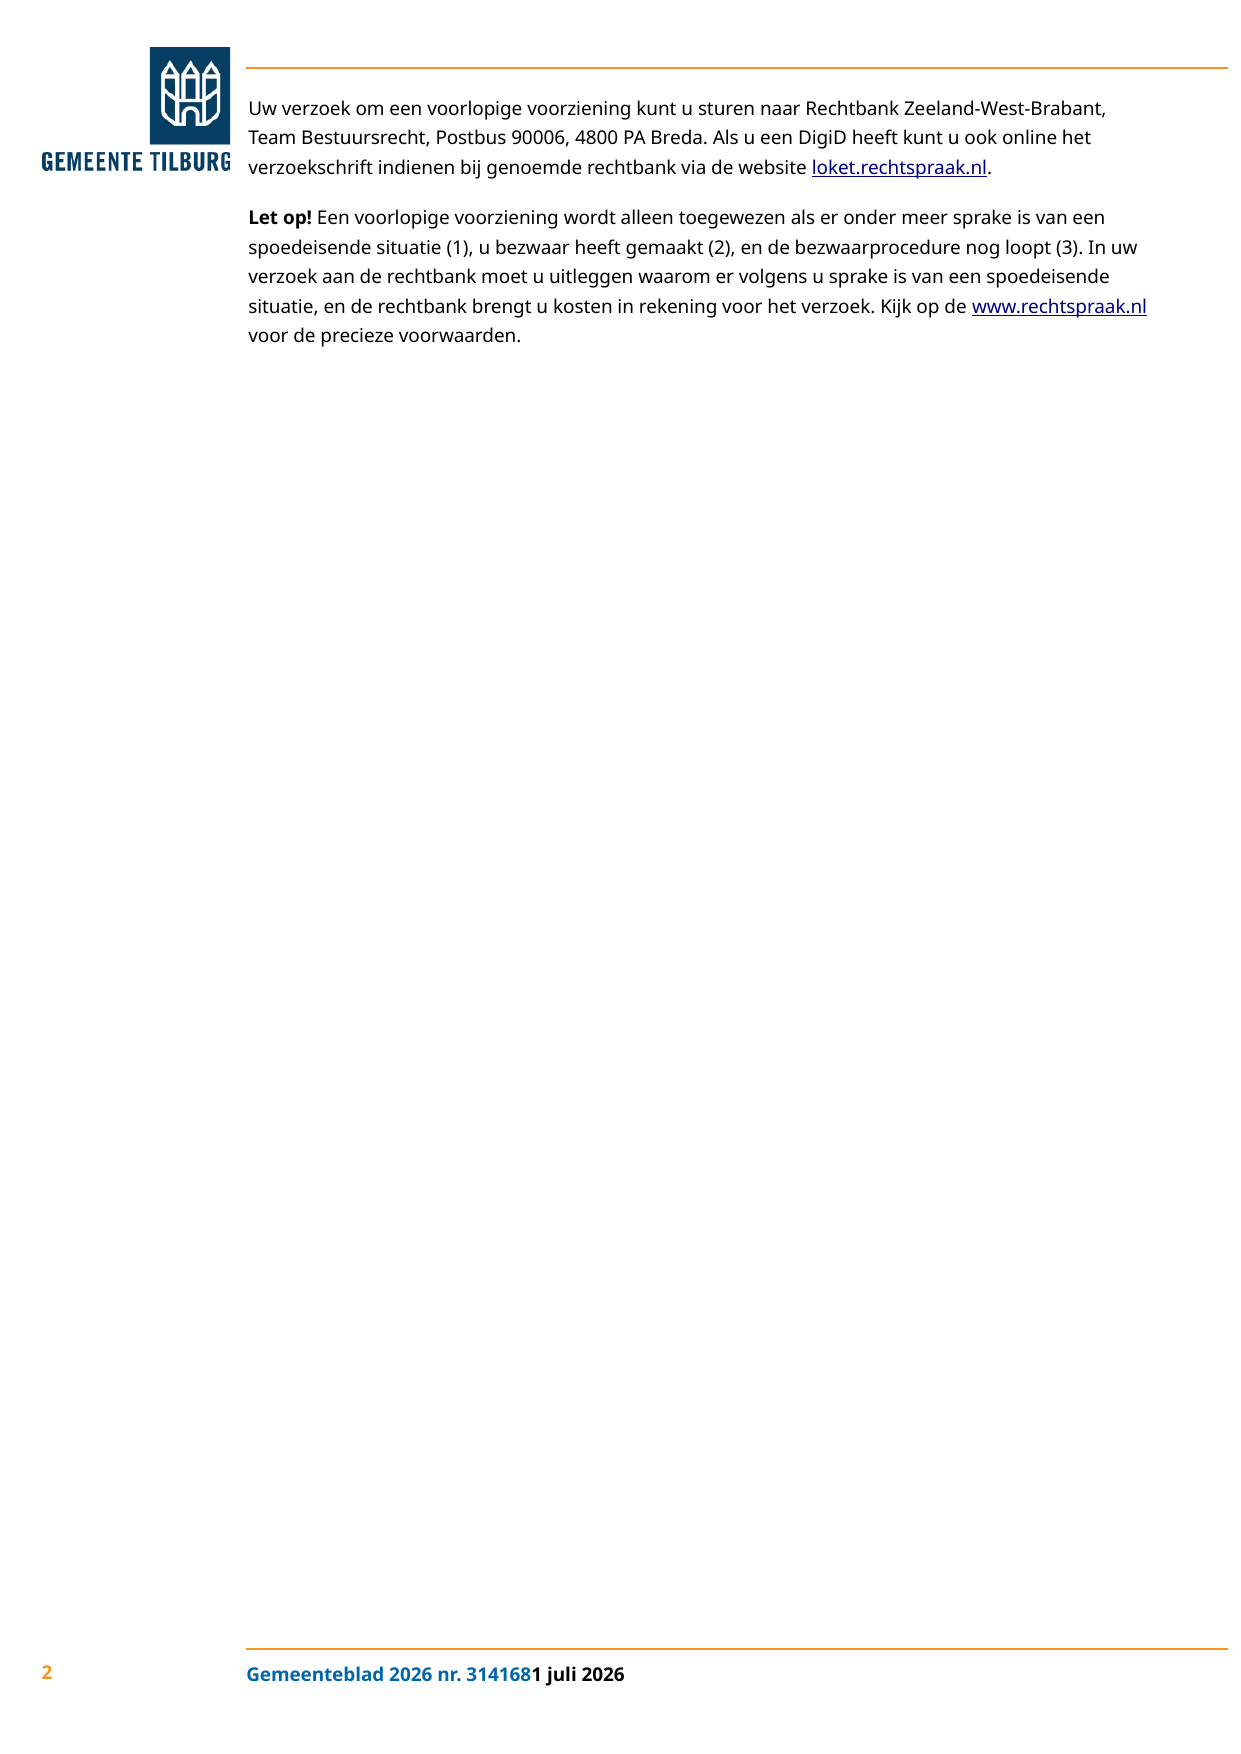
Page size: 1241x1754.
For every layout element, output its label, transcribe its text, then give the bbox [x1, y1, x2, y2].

picture [41, 47, 231, 172]
text Uw verzoek om een voorlopige voorziening kunt u sturen naar Rechtbank Zeeland-West-Brabant, Team Bestuursrecht, Postbus 90006, 4800 PA Breda. Als u een DigiD heeft kunt u ook online het verzoekschrift indienen bij genoemde rechtbank via de website loket.rechtspraak.nl. [248, 95, 1152, 180]
text Let op! Een voorlopige voorziening wordt alleen toegewezen als er onder meer sprake is van een spoedeisende situatie (1), u bezwaar heeft gemaakt (2), en de bezwaarprocedure nog loopt (3). In uw verzoek aan de rechtbank moet u uitleggen waarom er volgens u sprake is van een spoedeisende situatie, en de rechtbank brengt u kosten in rekening voor het verzoek. Kijk op de www.rechtspraak.nl voor de precieze voorwaarden. [248, 204, 1152, 348]
